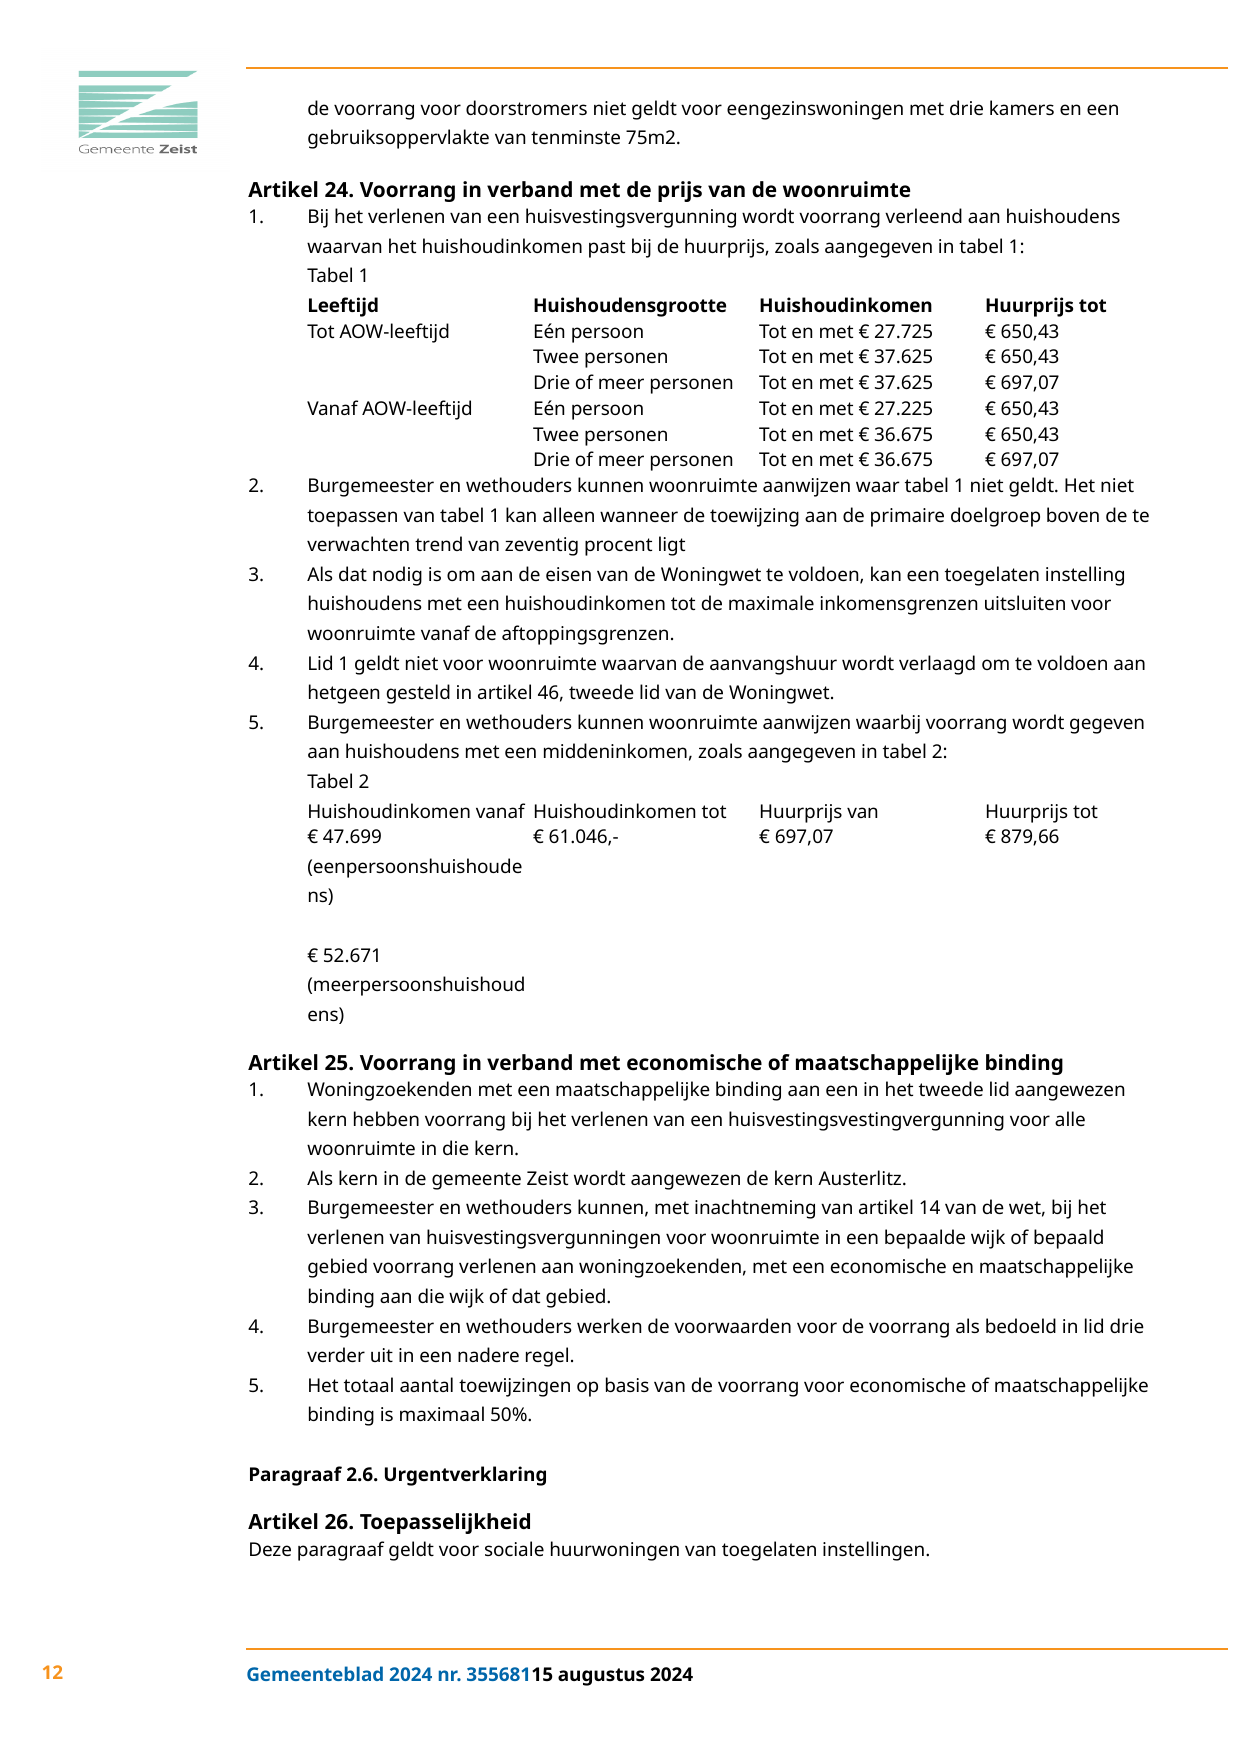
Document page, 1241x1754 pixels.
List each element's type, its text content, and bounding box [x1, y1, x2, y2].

text Artikel 26. Toepasselijkheid [248, 1507, 1152, 1536]
table_cell Drie of meer personen [533, 446, 759, 472]
table_cell Tot en met € 27.725 [759, 318, 985, 343]
text Paragraaf 2.6. Urgentverklaring [248, 1461, 1152, 1486]
table_cell Twee personen [533, 421, 759, 446]
table_cell € 650,43 [985, 421, 1211, 446]
text Artikel 25. Voorrang in verband met economische of maatschappelijke binding [248, 1048, 1152, 1076]
table_header Leeftijd [307, 292, 533, 318]
table_cell € 879,66 [985, 824, 1211, 1027]
table_cell € 650,43 [985, 395, 1211, 421]
table_header Huurprijs tot [985, 292, 1211, 318]
list Burgemeester en wethouders kunnen woonruimte aanwijzen waarbij voorrang wordt gegeven aan huishoudens met een middeninkomen, zoals aangegeven in tabel 2: [248, 709, 1152, 764]
text Artikel 24. Voorrang in verband met de prijs van de woonruimte [248, 175, 1152, 203]
table_cell Tot en met € 27.225 [759, 395, 985, 421]
table_cell € 697,07 [759, 824, 985, 1027]
table_cell Drie of meer personen [533, 369, 759, 395]
list Woningzoekenden met een maatschappelijke binding aan een in het tweede lid aangewezen kern hebben voorrang bij het verlenen van een huisvestingsvestingvergunning voor alle woonruimte in die kern. [248, 1076, 1152, 1161]
list Burgemeester en wethouders kunnen, met inachtneming van artikel 14 van de wet, bij het verlenen van huisvestingsvergunningen voor woonruimte in een bepaalde wijk of bepaald gebied voorrang verlenen aan woningzoekenden, met een economische en maatschappelijke binding aan die wijk of dat gebied. [248, 1194, 1152, 1309]
list Lid 1 geldt niet voor woonruimte waarvan de aanvangshuur wordt verlaagd om te voldoen aan hetgeen gesteld in artikel 46, tweede lid van de Woningwet. [248, 650, 1152, 705]
list Bij het verlenen van een huisvestingsvergunning wordt voorrang verleend aan huishoudens waarvan het huishoudinkomen past bij de huurprijs, zoals aangegeven in tabel 1: [248, 203, 1152, 258]
table_cell € 697,07 [985, 369, 1211, 395]
table_cell Tot en met € 36.675 [759, 446, 985, 472]
table_header Huishoudinkomen [759, 292, 985, 318]
list de voorrang voor doorstromers niet geldt voor eengezinswoningen met drie kamers en een gebruiksoppervlakte van tenminste 75m2. [248, 95, 1152, 150]
list Als dat nodig is om aan de eisen van de Woningwet te voldoen, kan een toegelaten instelling huishoudens met een huishoudinkomen tot de maximale inkomensgrenzen uitsluiten voor woonruimte vanaf de aftoppingsgrenzen. [248, 561, 1152, 646]
table_cell Tot en met € 37.625 [759, 344, 985, 369]
table_cell Vanaf AOW-leeftijd [307, 395, 533, 472]
list Als kern in de gemeente Zeist wordt aangewezen de kern Austerlitz. [248, 1165, 1152, 1191]
table_cell Eén persoon [533, 395, 759, 421]
list Burgemeester en wethouders kunnen woonruimte aanwijzen waar tabel 1 niet geldt. Het niet toepassen van tabel 1 kan alleen wanneer de toewijzing aan de primaire doelgroep boven de te verwachten trend van zeventig procent ligt [248, 472, 1152, 557]
table_header Huishoudinkomen tot [533, 798, 759, 823]
table_cell € 47.699 (eenpersoonshuishoudens) € 52.671 (meerpersoonshuishoudens) [307, 824, 533, 1027]
table_cell Tot en met € 36.675 [759, 421, 985, 446]
table_cell Tot en met € 37.625 [759, 369, 985, 395]
picture [41, 47, 231, 172]
list Tabel 2 [248, 768, 1152, 794]
table_header Huurprijs van [759, 798, 985, 823]
table_cell € 697,07 [985, 446, 1211, 472]
table_cell Tot AOW-leeftijd [307, 318, 533, 395]
list Het totaal aantal toewijzingen op basis van de voorrang voor economische of maatschappelijke binding is maximaal 50%. [248, 1372, 1152, 1427]
text Deze paragraaf geldt voor sociale huurwoningen van toegelaten instellingen. [248, 1536, 1152, 1561]
table_cell Twee personen [533, 344, 759, 369]
table_cell € 650,43 [985, 344, 1211, 369]
table_header Huishoudinkomen vanaf [307, 798, 533, 823]
table_cell Eén persoon [533, 318, 759, 343]
table_header Huishoudensgrootte [533, 292, 759, 318]
list Tabel 1 [248, 262, 1152, 288]
table_header Huurprijs tot [985, 798, 1211, 823]
table_cell € 61.046,- [533, 824, 759, 1027]
table_cell € 650,43 [985, 318, 1211, 343]
list Burgemeester en wethouders werken de voorwaarden voor de voorrang als bedoeld in lid drie verder uit in een nadere regel. [248, 1313, 1152, 1368]
